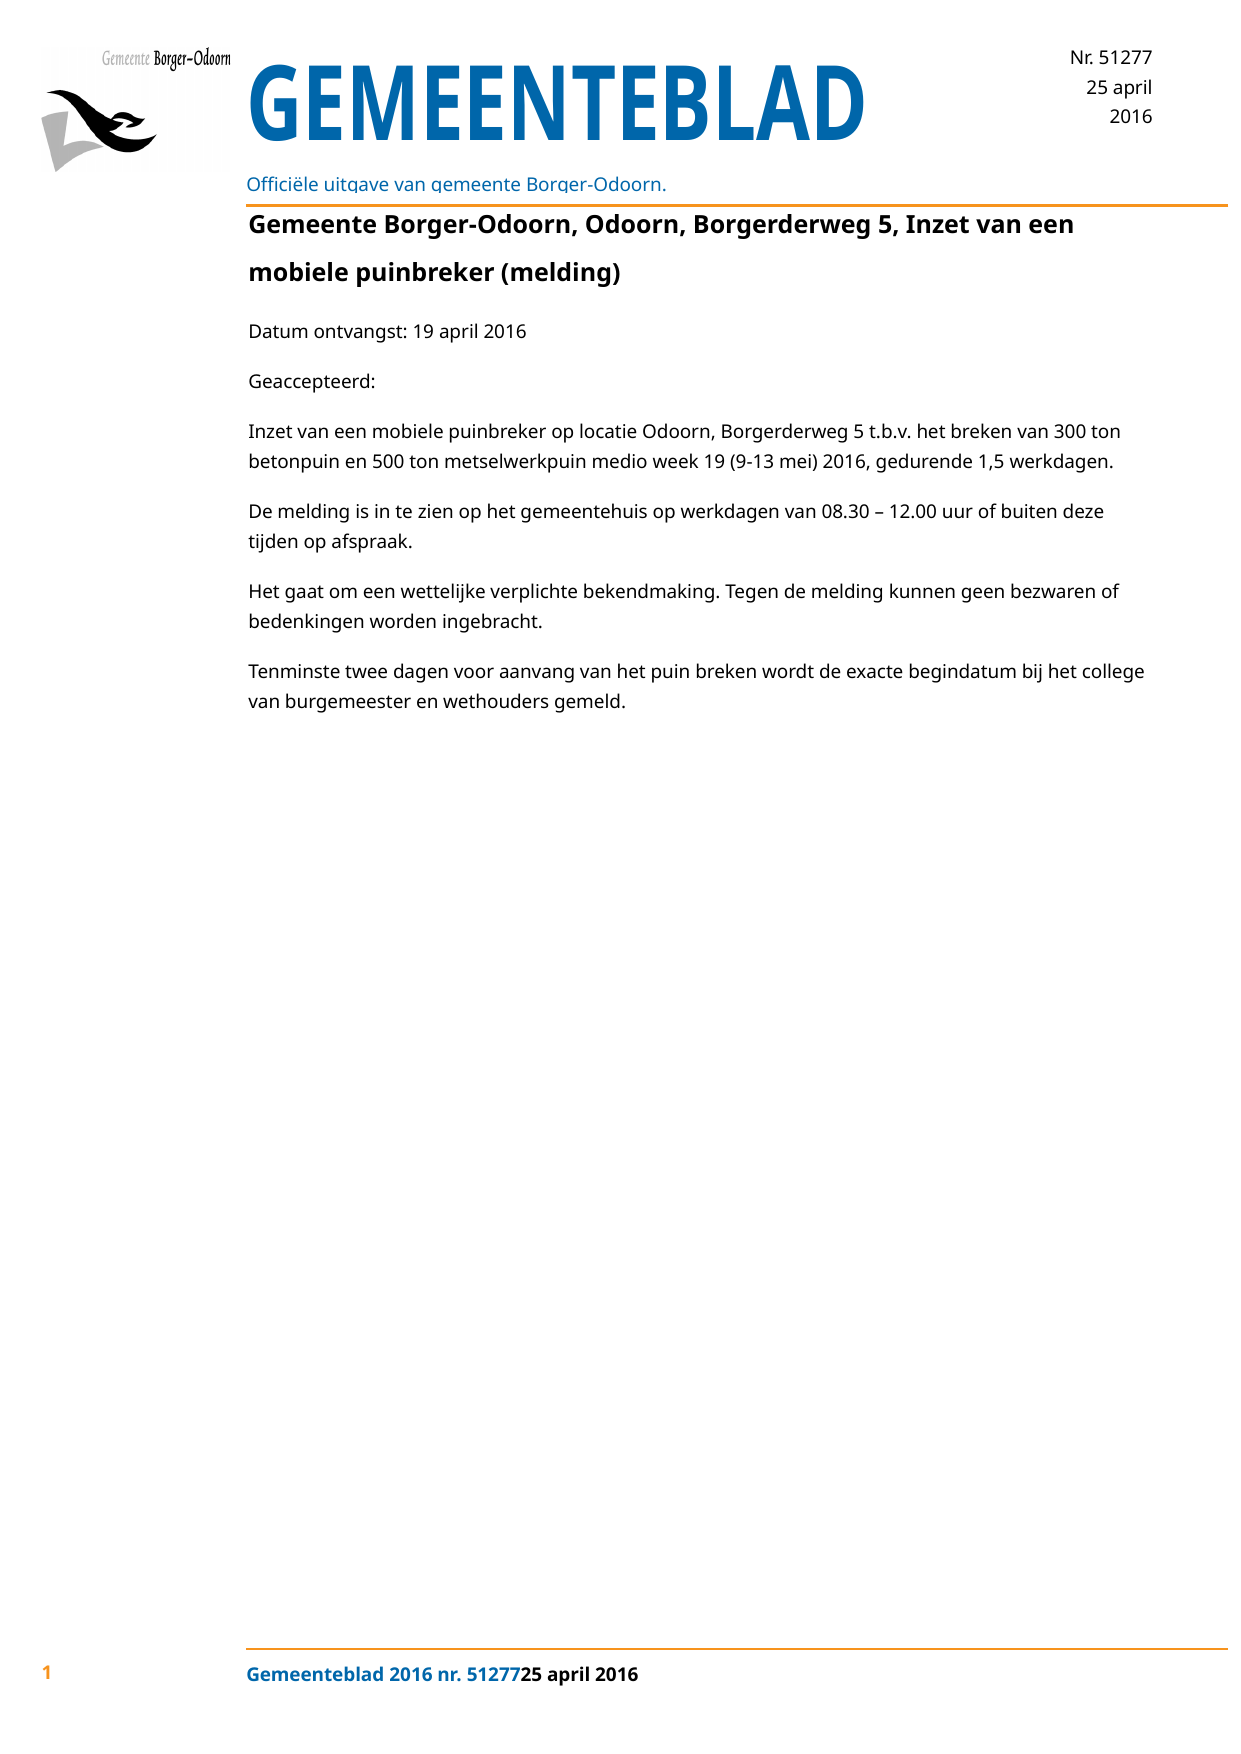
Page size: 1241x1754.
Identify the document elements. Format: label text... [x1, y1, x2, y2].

text Het gaat om een wettelijke verplichte bekendmaking. Tegen de melding kunnen geen bezwaren of bedenkingen worden ingebracht. [248, 579, 1152, 634]
text Inzet van een mobiele puinbreker op locatie Odoorn, Borgerderweg 5 t.b.v. het breken van 300 ton betonpuin en 500 ton metselwerkpuin medio week 19 (9-13 mei) 2016, gedurende 1,5 werkdagen. [248, 419, 1152, 474]
text Datum ontvangst: 19 april 2016 [248, 318, 1152, 344]
picture [41, 47, 231, 172]
text Tenminste twee dagen voor aanvang van het puin breken wordt de exacte begindatum bij het college van burgemeester en wethouders gemeld. [248, 659, 1152, 714]
text Geaccepteerd: [248, 368, 1152, 394]
text Gemeente Borger-Odoorn, Odoorn, Borgerderweg 5, Inzet van een mobiele puinbreker (melding) [248, 207, 1152, 288]
text De melding is in te zien op het gemeentehuis op werkdagen van 08.30 – 12.00 uur of buiten deze tijden op afspraak. [248, 499, 1152, 554]
